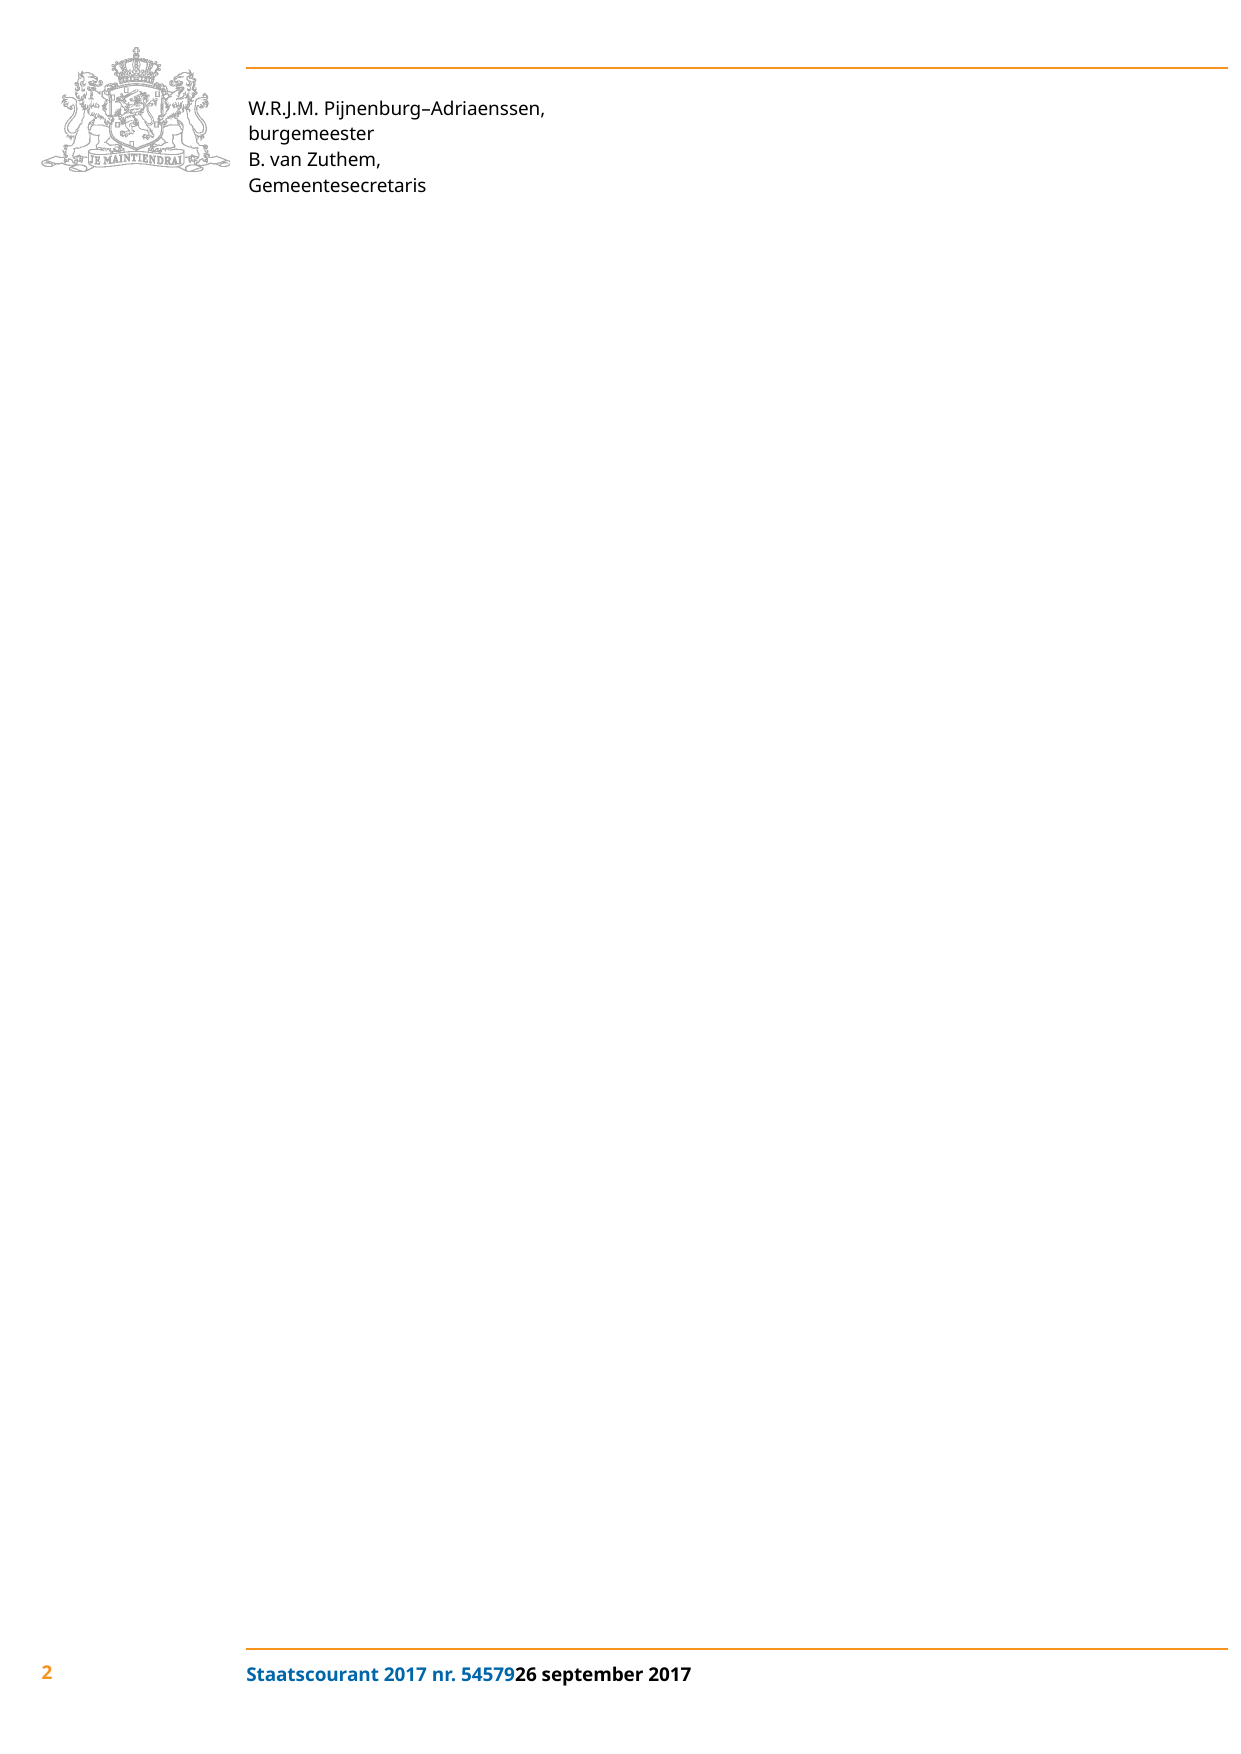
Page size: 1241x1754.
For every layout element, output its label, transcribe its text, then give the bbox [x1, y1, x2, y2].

text burgemeester [248, 121, 1152, 146]
text B. van Zuthem, [248, 146, 1152, 172]
picture [41, 47, 231, 172]
text W.R.J.M. Pijnenburg–Adriaenssen, [248, 95, 1152, 121]
text Gemeentesecretaris [248, 172, 1152, 198]
